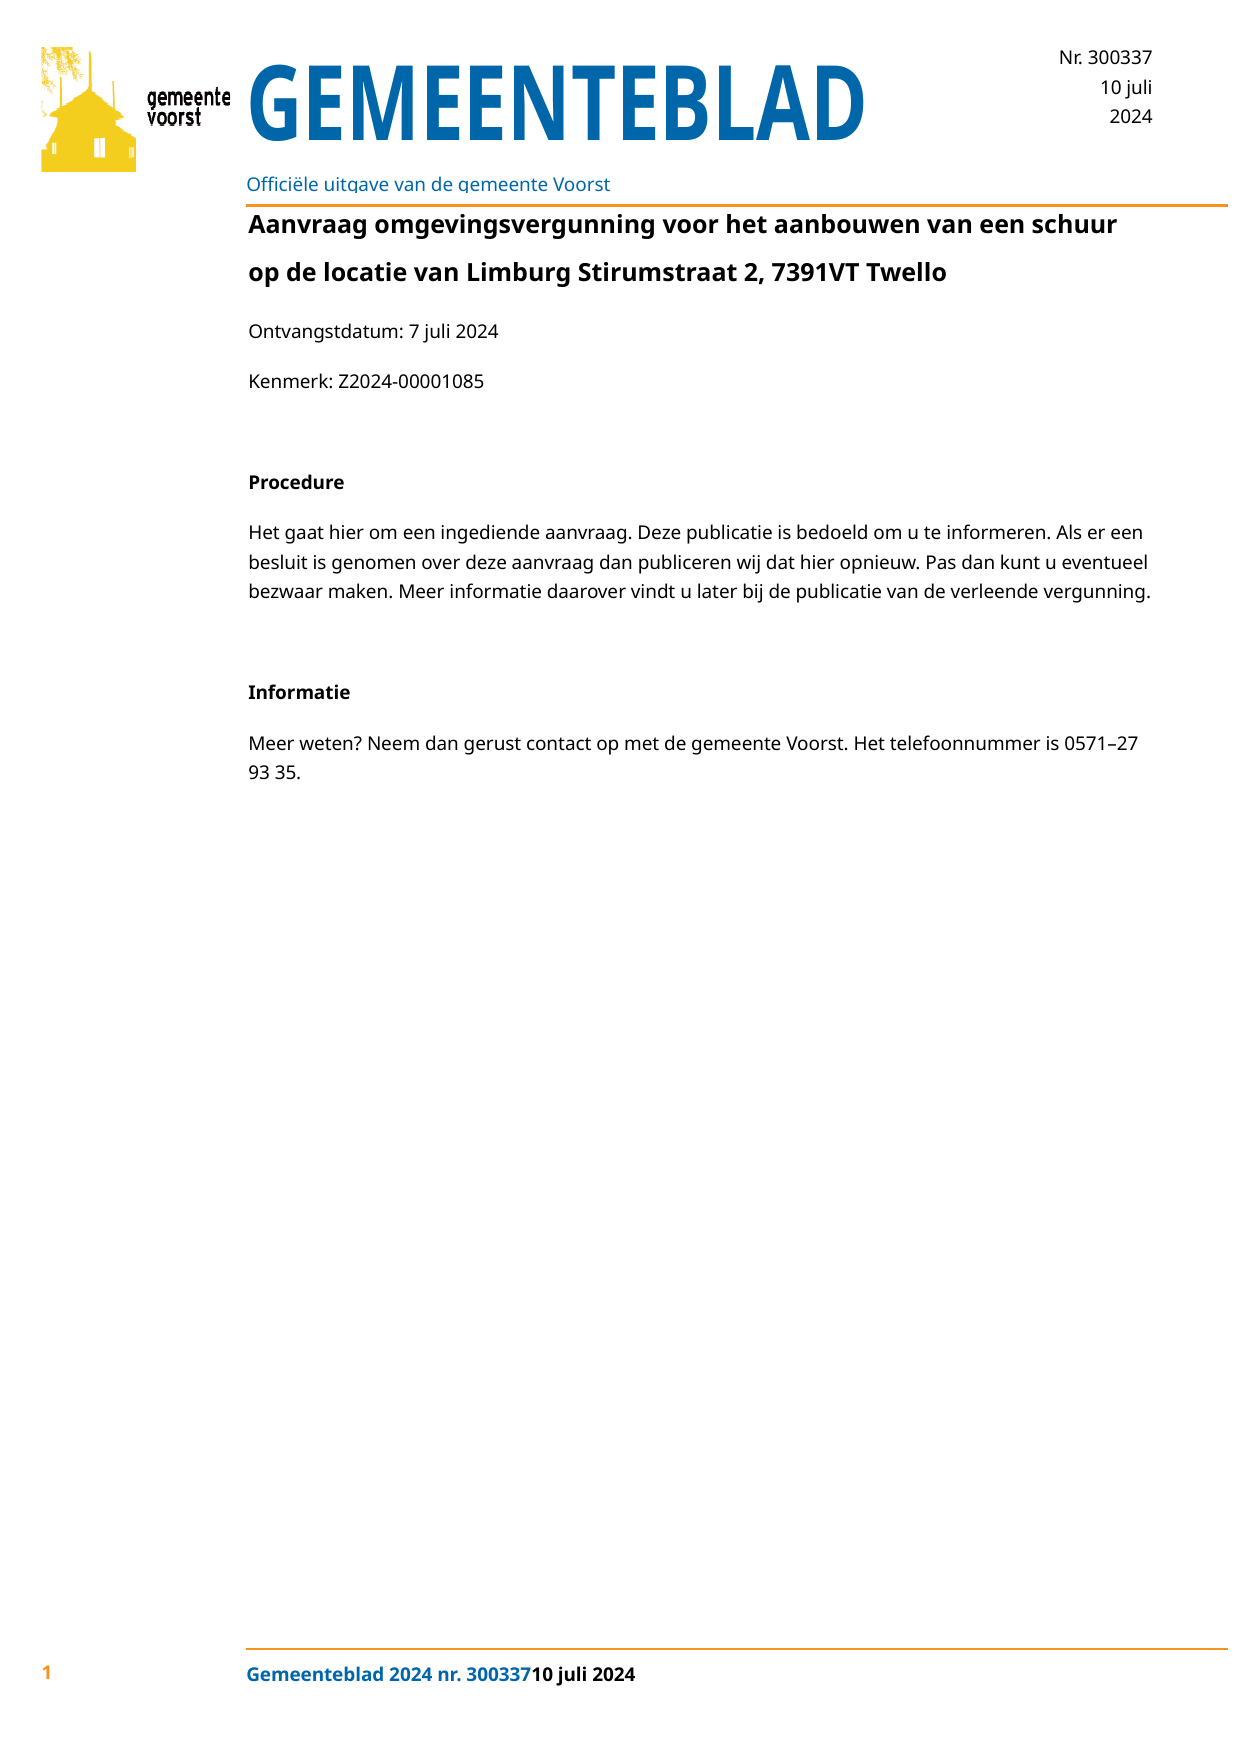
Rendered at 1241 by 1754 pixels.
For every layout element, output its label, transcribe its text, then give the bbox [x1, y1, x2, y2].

text Informatie [248, 679, 1152, 705]
text Het gaat hier om een ingediende aanvraag. Deze publicatie is bedoeld om u te informeren. Als er een besluit is genomen over deze aanvraag dan publiceren wij dat hier opnieuw. Pas dan kunt u eventueel bezwaar maken. Meer informatie daarover vindt u later bij de publicatie van de verleende vergunning. [248, 519, 1152, 604]
text Aanvraag omgevingsvergunning voor het aanbouwen van een schuur op de locatie van Limburg Stirumstraat 2, 7391VT Twello [248, 207, 1152, 288]
picture [41, 47, 231, 172]
text Procedure [248, 469, 1152, 495]
text Ontvangstdatum: 7 juli 2024 [248, 318, 1152, 344]
text Meer weten? Neem dan gerust contact op met de gemeente Voorst. Het telefoonnummer is 0571–27 93 35. [248, 730, 1152, 785]
text Kenmerk: Z2024-00001085 [248, 368, 1152, 394]
